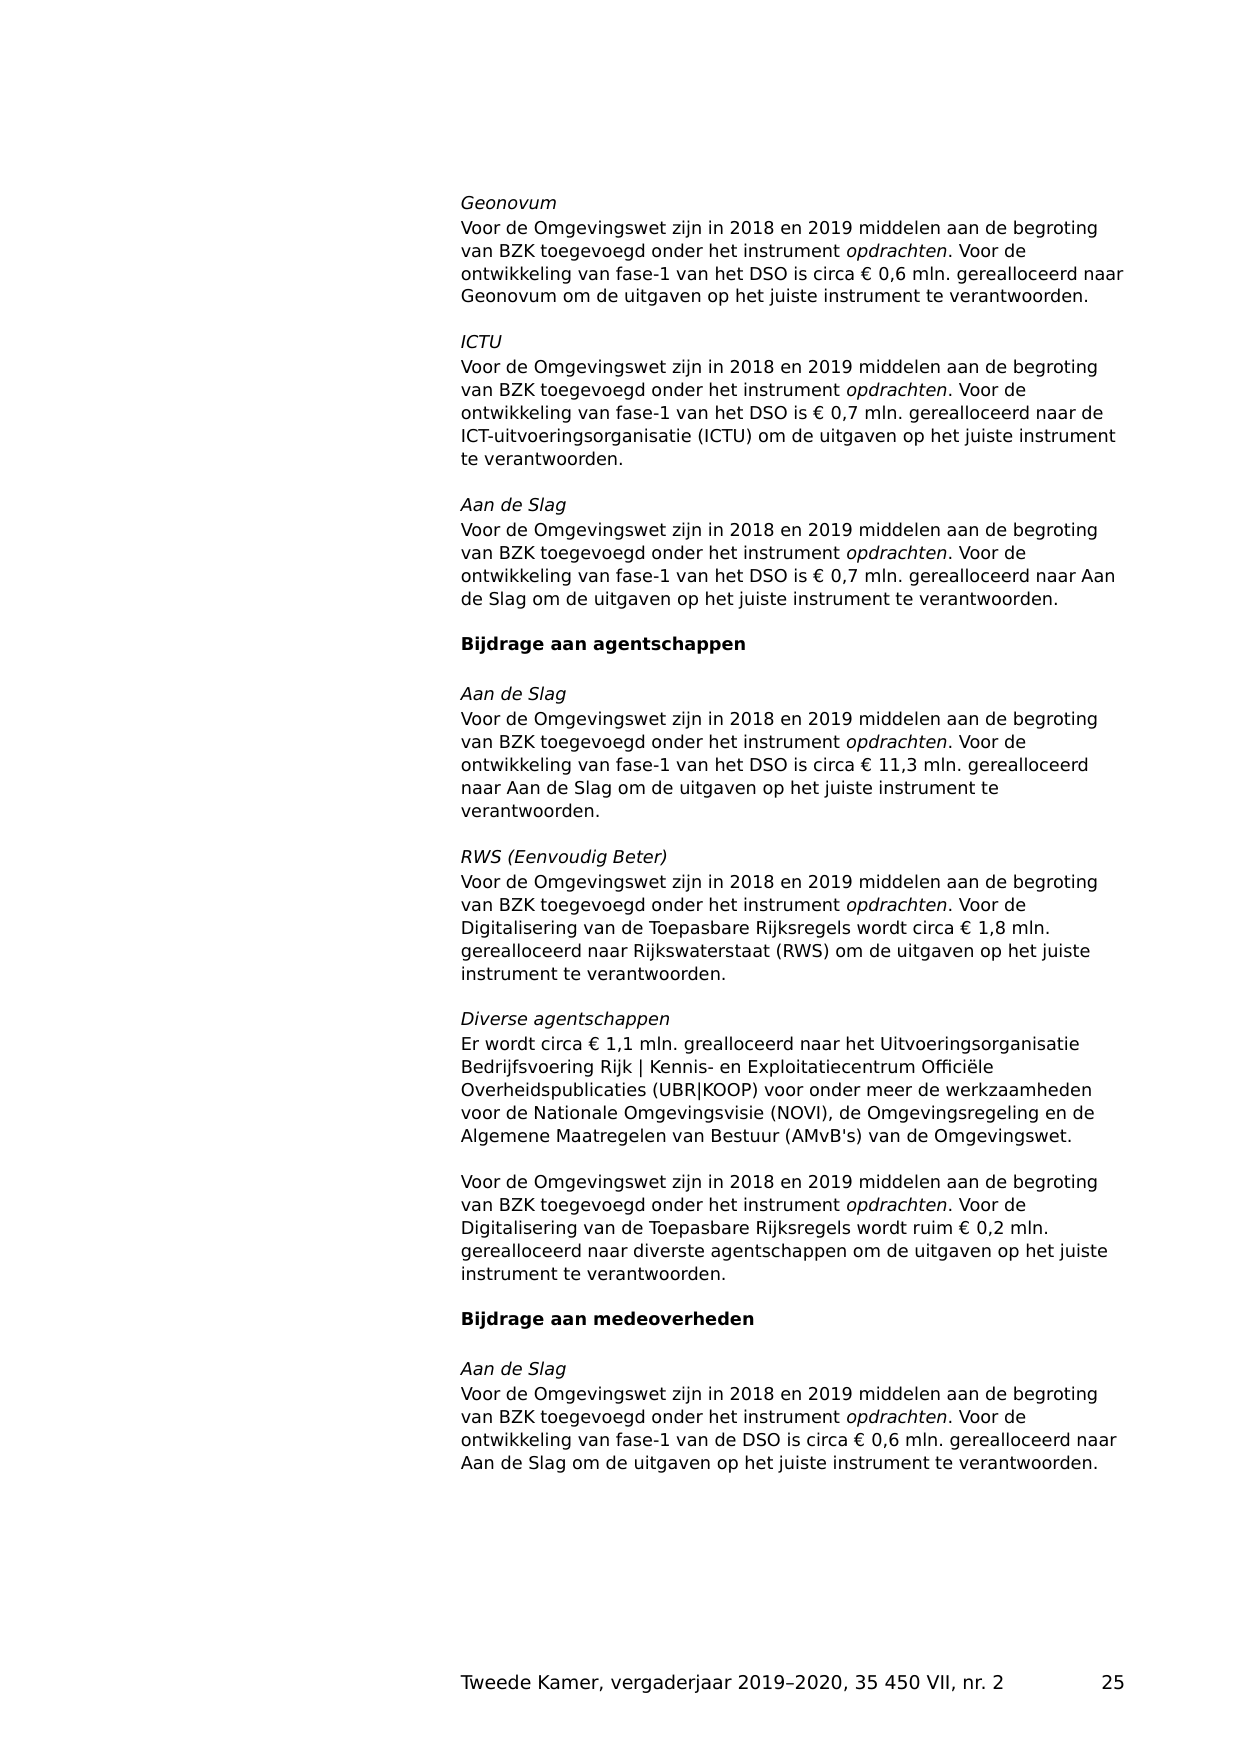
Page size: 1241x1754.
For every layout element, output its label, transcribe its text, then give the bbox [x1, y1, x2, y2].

text Bijdrage aan agentschappen [461, 632, 1125, 655]
text Aan de Slag [461, 1357, 1125, 1380]
text Voor de Omgevingswet zijn in 2018 en 2019 middelen aan de begroting van BZK toegevoegd onder het instrument opdrachten. Voor de ontwikkeling van fase-1 van de DSO is circa € 0,6 mln. gerealloceerd naar Aan de Slag om de uitgaven op het juiste instrument te verantwoorden. [461, 1382, 1125, 1474]
text Voor de Omgevingswet zijn in 2018 en 2019 middelen aan de begroting van BZK toegevoegd onder het instrument opdrachten. Voor de ontwikkeling van fase-1 van het DSO is circa € 0,6 mln. gerealloceerd naar Geonovum om de uitgaven op het juiste instrument te verantwoorden. [461, 216, 1125, 307]
text Aan de Slag [461, 682, 1125, 705]
text Bijdrage aan medeoverheden [461, 1307, 1125, 1330]
text RWS (Eenvoudig Beter) [461, 845, 1125, 868]
text Voor de Omgevingswet zijn in 2018 en 2019 middelen aan de begroting van BZK toegevoegd onder het instrument opdrachten. Voor de ontwikkeling van fase-1 van het DSO is € 0,7 mln. gerealloceerd naar de ICT-uitvoeringsorganisatie (ICTU) om de uitgaven op het juiste instrument te verantwoorden. [461, 355, 1125, 470]
text ICTU [461, 330, 1125, 353]
text Diverse agentschappen [461, 1007, 1125, 1030]
text Geonovum [461, 191, 1125, 214]
text Voor de Omgevingswet zijn in 2018 en 2019 middelen aan de begroting van BZK toegevoegd onder het instrument opdrachten. Voor de ontwikkeling van fase-1 van het DSO is circa € 11,3 mln. gerealloceerd naar Aan de Slag om de uitgaven op het juiste instrument te verantwoorden. [461, 707, 1125, 822]
text Voor de Omgevingswet zijn in 2018 en 2019 middelen aan de begroting van BZK toegevoegd onder het instrument opdrachten. Voor de ontwikkeling van fase-1 van het DSO is € 0,7 mln. gerealloceerd naar Aan de Slag om de uitgaven op het juiste instrument te verantwoorden. [461, 518, 1125, 609]
text Aan de Slag [461, 493, 1125, 516]
text Voor de Omgevingswet zijn in 2018 en 2019 middelen aan de begroting van BZK toegevoegd onder het instrument opdrachten. Voor de Digitalisering van de Toepasbare Rijksregels wordt circa € 1,8 mln. gerealloceerd naar Rijkswaterstaat (RWS) om de uitgaven op het juiste instrument te verantwoorden. [461, 870, 1125, 984]
text Er wordt circa € 1,1 mln. grealloceerd naar het Uitvoeringsorganisatie Bedrijfsvoering Rijk | Kennis- en Exploitatiecentrum Officiële Overheidspublicaties (UBR|KOOP) voor onder meer de werkzaamheden voor de Nationale Omgevingsvisie (NOVI), de Omgevingsregeling en de Algemene Maatregelen van Bestuur (AMvB's) van de Omgevingswet. [461, 1032, 1125, 1147]
text Voor de Omgevingswet zijn in 2018 en 2019 middelen aan de begroting van BZK toegevoegd onder het instrument opdrachten. Voor de Digitalisering van de Toepasbare Rijksregels wordt ruim € 0,2 mln. gerealloceerd naar diverste agentschappen om de uitgaven op het juiste instrument te verantwoorden. [461, 1170, 1125, 1284]
